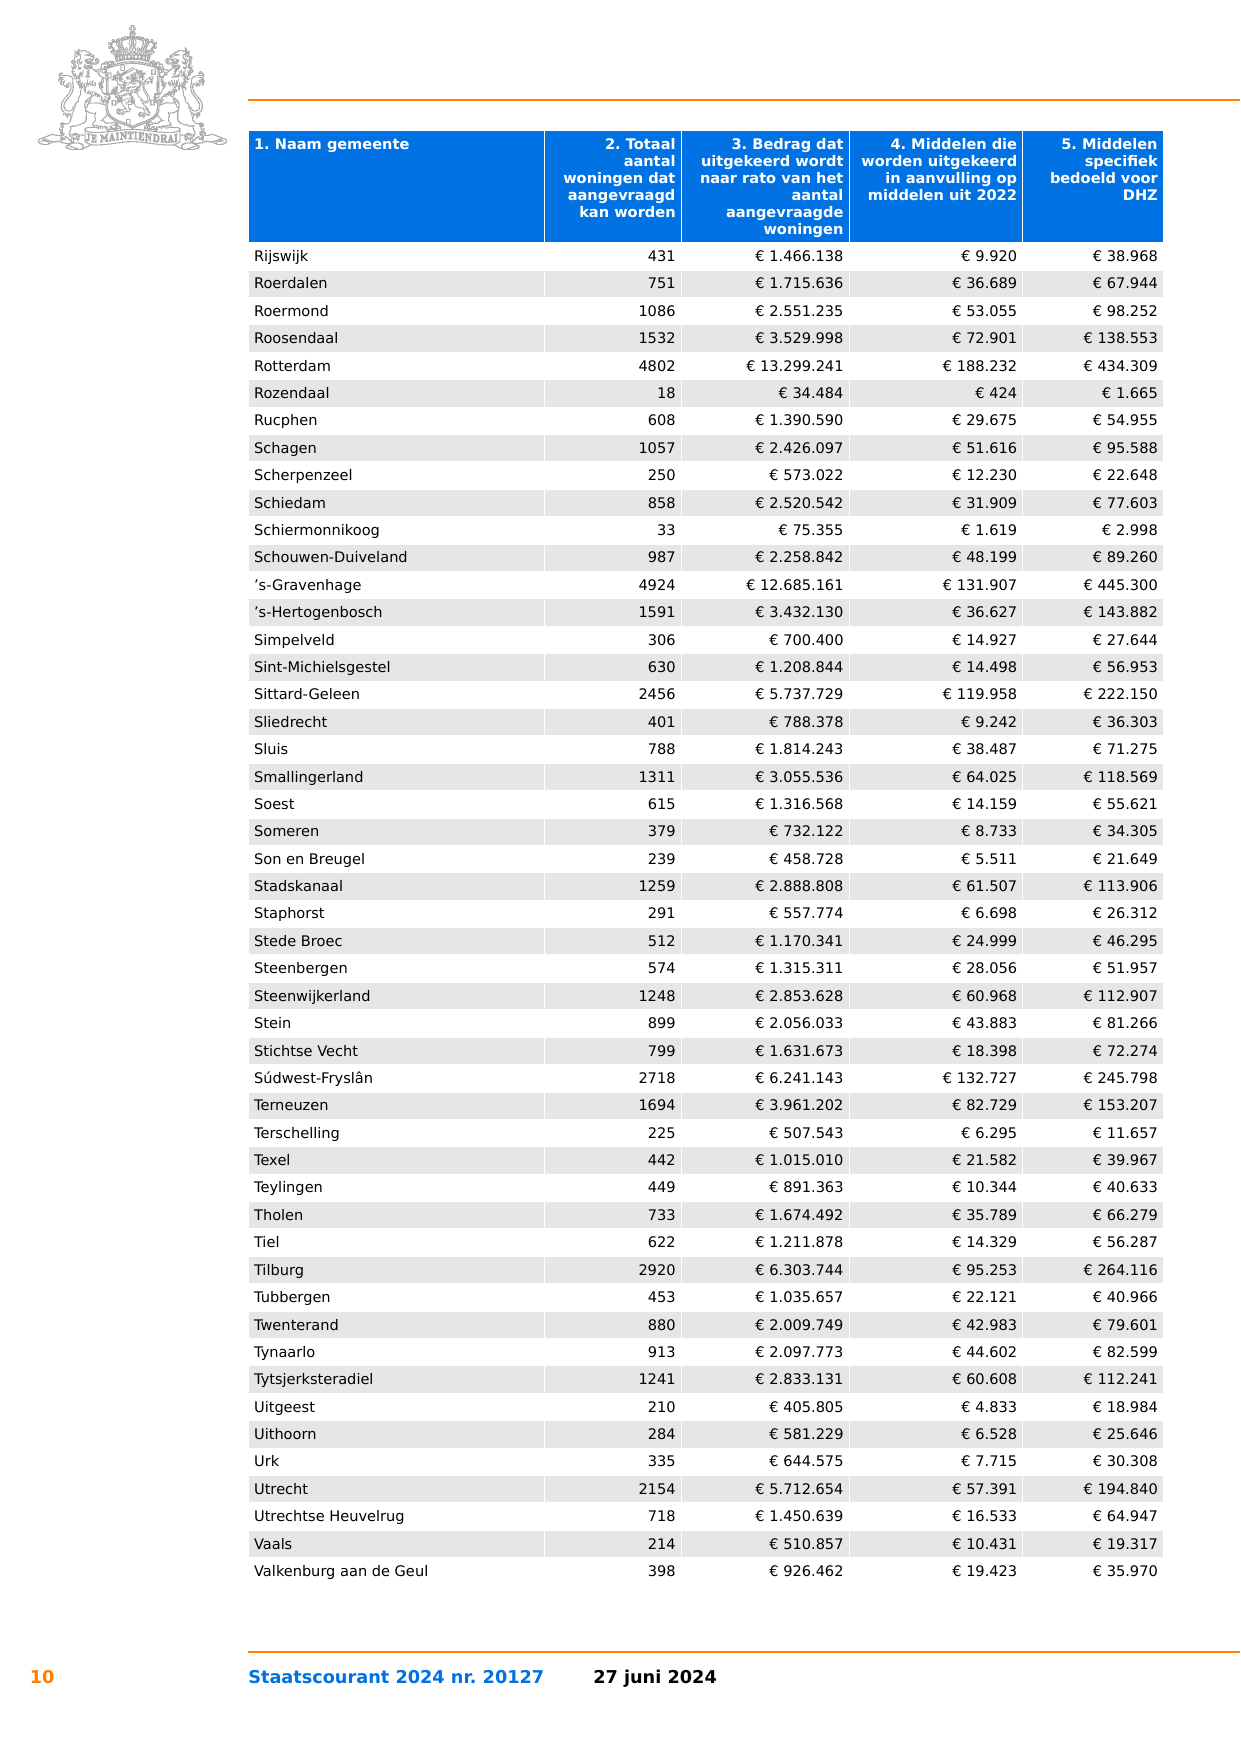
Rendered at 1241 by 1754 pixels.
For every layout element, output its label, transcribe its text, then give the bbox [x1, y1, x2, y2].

table_cell € 2.258.842 [682, 545, 849, 571]
table_cell 398 [545, 1558, 681, 1584]
table_cell 401 [545, 709, 681, 735]
table_cell Steenbergen [249, 956, 544, 982]
table_cell 225 [545, 1120, 681, 1146]
table_cell € 1.316.568 [682, 791, 849, 817]
table_cell Tilburg [249, 1257, 544, 1283]
table_cell € 31.909 [850, 490, 1022, 516]
table_cell € 5.737.729 [682, 682, 849, 708]
table_cell 1694 [545, 1093, 681, 1119]
table_cell € 54.955 [1023, 408, 1163, 434]
table_cell € 2.853.628 [682, 983, 849, 1009]
table_cell € 64.947 [1023, 1504, 1163, 1530]
table_cell € 36.689 [850, 271, 1022, 297]
table_cell € 424 [850, 380, 1022, 407]
table_cell 751 [545, 271, 681, 297]
table_cell 615 [545, 791, 681, 817]
table_cell 210 [545, 1394, 681, 1420]
table_cell Urk [249, 1449, 544, 1475]
table_cell 1311 [545, 764, 681, 790]
table_cell € 1.208.844 [682, 654, 849, 681]
table_cell 239 [545, 846, 681, 872]
table_cell € 27.644 [1023, 627, 1163, 653]
table_cell € 1.170.341 [682, 928, 849, 954]
table_header 4. Middelen die worden uitgekeerd in aanvulling op middelen uit 2022 [850, 131, 1022, 242]
table_cell € 82.729 [850, 1093, 1022, 1119]
table_cell € 222.150 [1023, 682, 1163, 708]
table_cell € 118.569 [1023, 764, 1163, 790]
table_cell ’s-Hertogenbosch [249, 599, 544, 626]
table_cell € 19.317 [1023, 1531, 1163, 1557]
table_cell € 57.391 [850, 1476, 1022, 1502]
table_cell € 8.733 [850, 819, 1022, 845]
table_cell Súdwest-Fryslân [249, 1065, 544, 1091]
table_cell € 46.295 [1023, 928, 1163, 954]
table_cell 913 [545, 1339, 681, 1365]
table_cell 442 [545, 1147, 681, 1174]
table_cell 880 [545, 1312, 681, 1338]
table_cell Staphorst [249, 901, 544, 927]
table_cell € 36.627 [850, 599, 1022, 626]
table_cell € 22.648 [1023, 463, 1163, 489]
table_cell € 95.588 [1023, 435, 1163, 461]
table_cell Utrecht [249, 1476, 544, 1502]
table_cell € 2.551.235 [682, 298, 849, 324]
table_cell € 112.241 [1023, 1366, 1163, 1393]
table_cell Uitgeest [249, 1394, 544, 1420]
table_cell 512 [545, 928, 681, 954]
table_cell Sittard-Geleen [249, 682, 544, 708]
table_cell € 55.621 [1023, 791, 1163, 817]
table_cell € 2.426.097 [682, 435, 849, 461]
table_cell € 891.363 [682, 1175, 849, 1201]
table_cell Smallingerland [249, 764, 544, 790]
table_cell Terneuzen [249, 1093, 544, 1119]
table_cell 4924 [545, 572, 681, 598]
table_cell € 264.116 [1023, 1257, 1163, 1283]
table_cell Roosendaal [249, 325, 544, 352]
table_cell € 71.275 [1023, 736, 1163, 763]
table_cell € 72.901 [850, 325, 1022, 352]
table_cell € 81.266 [1023, 1010, 1163, 1037]
table_cell 2718 [545, 1065, 681, 1091]
table_cell € 44.602 [850, 1339, 1022, 1365]
table_cell Rucphen [249, 408, 544, 434]
table_cell Schiermonnikoog [249, 517, 544, 543]
table_cell Uithoorn [249, 1421, 544, 1448]
table_cell 630 [545, 654, 681, 681]
table_cell € 89.260 [1023, 545, 1163, 571]
table_cell 1532 [545, 325, 681, 352]
table_cell 1248 [545, 983, 681, 1009]
table_cell € 24.999 [850, 928, 1022, 954]
table_cell € 13.299.241 [682, 353, 849, 379]
table_cell 1086 [545, 298, 681, 324]
table_cell € 112.907 [1023, 983, 1163, 1009]
table_cell € 581.229 [682, 1421, 849, 1448]
table_cell € 38.487 [850, 736, 1022, 763]
table_cell € 75.355 [682, 517, 849, 543]
table_cell € 14.927 [850, 627, 1022, 653]
table_cell Sluis [249, 736, 544, 763]
table_cell € 153.207 [1023, 1093, 1163, 1119]
table_cell € 3.961.202 [682, 1093, 849, 1119]
table_cell 858 [545, 490, 681, 516]
table_cell € 7.715 [850, 1449, 1022, 1475]
table_cell Someren [249, 819, 544, 845]
table_cell 2154 [545, 1476, 681, 1502]
table_cell Utrechtse Heuvelrug [249, 1504, 544, 1530]
table_cell € 38.968 [1023, 243, 1163, 269]
table_cell € 6.528 [850, 1421, 1022, 1448]
table_cell € 1.619 [850, 517, 1022, 543]
table_cell € 14.498 [850, 654, 1022, 681]
table_cell € 788.378 [682, 709, 849, 735]
table_cell € 79.601 [1023, 1312, 1163, 1338]
table_header 1. Naam gemeente [249, 131, 544, 242]
table_cell € 53.055 [850, 298, 1022, 324]
table_cell Twenterand [249, 1312, 544, 1338]
table_cell € 56.953 [1023, 654, 1163, 681]
table_cell € 1.390.590 [682, 408, 849, 434]
table_cell Scherpenzeel [249, 463, 544, 489]
table_cell € 2.998 [1023, 517, 1163, 543]
table_cell € 18.984 [1023, 1394, 1163, 1420]
table_cell 1057 [545, 435, 681, 461]
table_cell € 6.698 [850, 901, 1022, 927]
table_cell 899 [545, 1010, 681, 1037]
table_cell € 1.450.639 [682, 1504, 849, 1530]
table_cell € 1.015.010 [682, 1147, 849, 1174]
table_header 5. Middelen specifiek bedoeld voor DHZ [1023, 131, 1163, 242]
table_cell € 28.056 [850, 956, 1022, 982]
table_cell Tholen [249, 1202, 544, 1228]
table_cell € 1.035.657 [682, 1284, 849, 1311]
table_cell € 34.484 [682, 380, 849, 407]
table_cell Terschelling [249, 1120, 544, 1146]
table_cell Rozendaal [249, 380, 544, 407]
table_cell € 6.241.143 [682, 1065, 849, 1091]
table_cell € 36.303 [1023, 709, 1163, 735]
table_cell € 5.511 [850, 846, 1022, 872]
table_cell € 77.603 [1023, 490, 1163, 516]
table_cell € 60.968 [850, 983, 1022, 1009]
table_cell 2456 [545, 682, 681, 708]
table_cell € 60.608 [850, 1366, 1022, 1393]
table_cell € 188.232 [850, 353, 1022, 379]
table_cell Rijswijk [249, 243, 544, 269]
table_cell Tiel [249, 1230, 544, 1256]
picture [38, 25, 227, 150]
table_cell 1259 [545, 873, 681, 900]
table_cell 214 [545, 1531, 681, 1557]
table_cell € 14.329 [850, 1230, 1022, 1256]
table_cell € 3.529.998 [682, 325, 849, 352]
table_cell € 573.022 [682, 463, 849, 489]
table_cell € 434.309 [1023, 353, 1163, 379]
table_cell € 95.253 [850, 1257, 1022, 1283]
table_cell € 35.970 [1023, 1558, 1163, 1584]
table_cell € 2.888.808 [682, 873, 849, 900]
table_cell 291 [545, 901, 681, 927]
table_cell € 9.242 [850, 709, 1022, 735]
table_cell 1241 [545, 1366, 681, 1393]
table_cell 431 [545, 243, 681, 269]
table_cell € 67.944 [1023, 271, 1163, 297]
table_cell € 12.230 [850, 463, 1022, 489]
table_cell € 1.814.243 [682, 736, 849, 763]
table_cell € 30.308 [1023, 1449, 1163, 1475]
table_cell Sliedrecht [249, 709, 544, 735]
table_cell € 6.295 [850, 1120, 1022, 1146]
table_cell Valkenburg aan de Geul [249, 1558, 544, 1584]
table_cell 718 [545, 1504, 681, 1530]
table_cell € 21.649 [1023, 846, 1163, 872]
table_cell Roerdalen [249, 271, 544, 297]
table_cell € 138.553 [1023, 325, 1163, 352]
table_cell € 56.287 [1023, 1230, 1163, 1256]
table_cell € 2.520.542 [682, 490, 849, 516]
table_cell 1591 [545, 599, 681, 626]
table_cell € 14.159 [850, 791, 1022, 817]
table_cell € 507.543 [682, 1120, 849, 1146]
table_cell € 34.305 [1023, 819, 1163, 845]
table_cell € 10.431 [850, 1531, 1022, 1557]
table_cell € 1.211.878 [682, 1230, 849, 1256]
table_cell € 131.907 [850, 572, 1022, 598]
table_cell 449 [545, 1175, 681, 1201]
table_cell Soest [249, 791, 544, 817]
table_cell € 194.840 [1023, 1476, 1163, 1502]
table_cell 379 [545, 819, 681, 845]
table_cell 799 [545, 1038, 681, 1064]
table_cell € 22.121 [850, 1284, 1022, 1311]
table_cell € 48.199 [850, 545, 1022, 571]
table_cell Schagen [249, 435, 544, 461]
table_cell € 26.312 [1023, 901, 1163, 927]
table_cell 4802 [545, 353, 681, 379]
table_cell Stadskanaal [249, 873, 544, 900]
table_cell € 43.883 [850, 1010, 1022, 1037]
table_cell € 245.798 [1023, 1065, 1163, 1091]
table_cell 18 [545, 380, 681, 407]
table_cell 453 [545, 1284, 681, 1311]
table_cell Tubbergen [249, 1284, 544, 1311]
table_cell Schouwen-Duiveland [249, 545, 544, 571]
table_cell € 113.906 [1023, 873, 1163, 900]
table_cell € 40.633 [1023, 1175, 1163, 1201]
table_cell € 5.712.654 [682, 1476, 849, 1502]
table_cell € 19.423 [850, 1558, 1022, 1584]
table_cell Teylingen [249, 1175, 544, 1201]
table_cell € 98.252 [1023, 298, 1163, 324]
table_cell Sint-Michielsgestel [249, 654, 544, 681]
table_cell € 557.774 [682, 901, 849, 927]
table_cell 250 [545, 463, 681, 489]
table_cell Schiedam [249, 490, 544, 516]
table_cell € 2.097.773 [682, 1339, 849, 1365]
table_cell Stede Broec [249, 928, 544, 954]
table_cell € 25.646 [1023, 1421, 1163, 1448]
table_cell € 2.009.749 [682, 1312, 849, 1338]
table_cell Stichtse Vecht [249, 1038, 544, 1064]
table_cell € 2.833.131 [682, 1366, 849, 1393]
table_cell Son en Breugel [249, 846, 544, 872]
table_cell € 18.398 [850, 1038, 1022, 1064]
table_cell Rotterdam [249, 353, 544, 379]
table_cell € 1.674.492 [682, 1202, 849, 1228]
table_cell Vaals [249, 1531, 544, 1557]
table_cell € 39.967 [1023, 1147, 1163, 1174]
table_cell 2920 [545, 1257, 681, 1283]
table_cell € 51.957 [1023, 956, 1163, 982]
table_cell € 926.462 [682, 1558, 849, 1584]
table_cell € 51.616 [850, 435, 1022, 461]
table_cell 733 [545, 1202, 681, 1228]
table_cell € 1.631.673 [682, 1038, 849, 1064]
table_cell € 40.966 [1023, 1284, 1163, 1311]
table_cell € 119.958 [850, 682, 1022, 708]
table_header 2. Totaal aantal woningen dat aangevraagd kan worden [545, 131, 681, 242]
table_cell € 16.533 [850, 1504, 1022, 1530]
table_cell € 42.983 [850, 1312, 1022, 1338]
table_cell € 10.344 [850, 1175, 1022, 1201]
table_header 3. Bedrag dat uitgekeerd wordt naar rato van het aantal aangevraagde woningen [682, 131, 849, 242]
table_cell € 143.882 [1023, 599, 1163, 626]
table_cell € 4.833 [850, 1394, 1022, 1420]
table_cell € 3.432.130 [682, 599, 849, 626]
table_cell € 445.300 [1023, 572, 1163, 598]
table_cell 306 [545, 627, 681, 653]
table_cell € 35.789 [850, 1202, 1022, 1228]
table_cell € 11.657 [1023, 1120, 1163, 1146]
table_cell € 732.122 [682, 819, 849, 845]
table_cell € 66.279 [1023, 1202, 1163, 1228]
table_cell 335 [545, 1449, 681, 1475]
table_cell € 72.274 [1023, 1038, 1163, 1064]
table_cell € 64.025 [850, 764, 1022, 790]
table_cell € 1.665 [1023, 380, 1163, 407]
table_cell € 458.728 [682, 846, 849, 872]
table_cell 33 [545, 517, 681, 543]
table_cell ’s-Gravenhage [249, 572, 544, 598]
table_cell Steenwijkerland [249, 983, 544, 1009]
table_cell € 2.056.033 [682, 1010, 849, 1037]
table_cell € 510.857 [682, 1531, 849, 1557]
table_cell Roermond [249, 298, 544, 324]
table_cell € 12.685.161 [682, 572, 849, 598]
table_cell € 3.055.536 [682, 764, 849, 790]
table_cell € 6.303.744 [682, 1257, 849, 1283]
table_cell € 82.599 [1023, 1339, 1163, 1365]
table_cell € 9.920 [850, 243, 1022, 269]
table_cell € 29.675 [850, 408, 1022, 434]
table_cell Simpelveld [249, 627, 544, 653]
table_cell 574 [545, 956, 681, 982]
table_cell € 21.582 [850, 1147, 1022, 1174]
table_cell Stein [249, 1010, 544, 1037]
table_cell € 644.575 [682, 1449, 849, 1475]
table_cell € 700.400 [682, 627, 849, 653]
table_cell 284 [545, 1421, 681, 1448]
table_cell Tytsjerksteradiel [249, 1366, 544, 1393]
table_cell Texel [249, 1147, 544, 1174]
table_cell 608 [545, 408, 681, 434]
table_cell € 61.507 [850, 873, 1022, 900]
table_cell € 1.715.636 [682, 271, 849, 297]
table_cell € 405.805 [682, 1394, 849, 1420]
table_cell Tynaarlo [249, 1339, 544, 1365]
table_cell € 1.466.138 [682, 243, 849, 269]
table_cell € 1.315.311 [682, 956, 849, 982]
table_cell 987 [545, 545, 681, 571]
table_cell € 132.727 [850, 1065, 1022, 1091]
table_cell 622 [545, 1230, 681, 1256]
table_cell 788 [545, 736, 681, 763]
